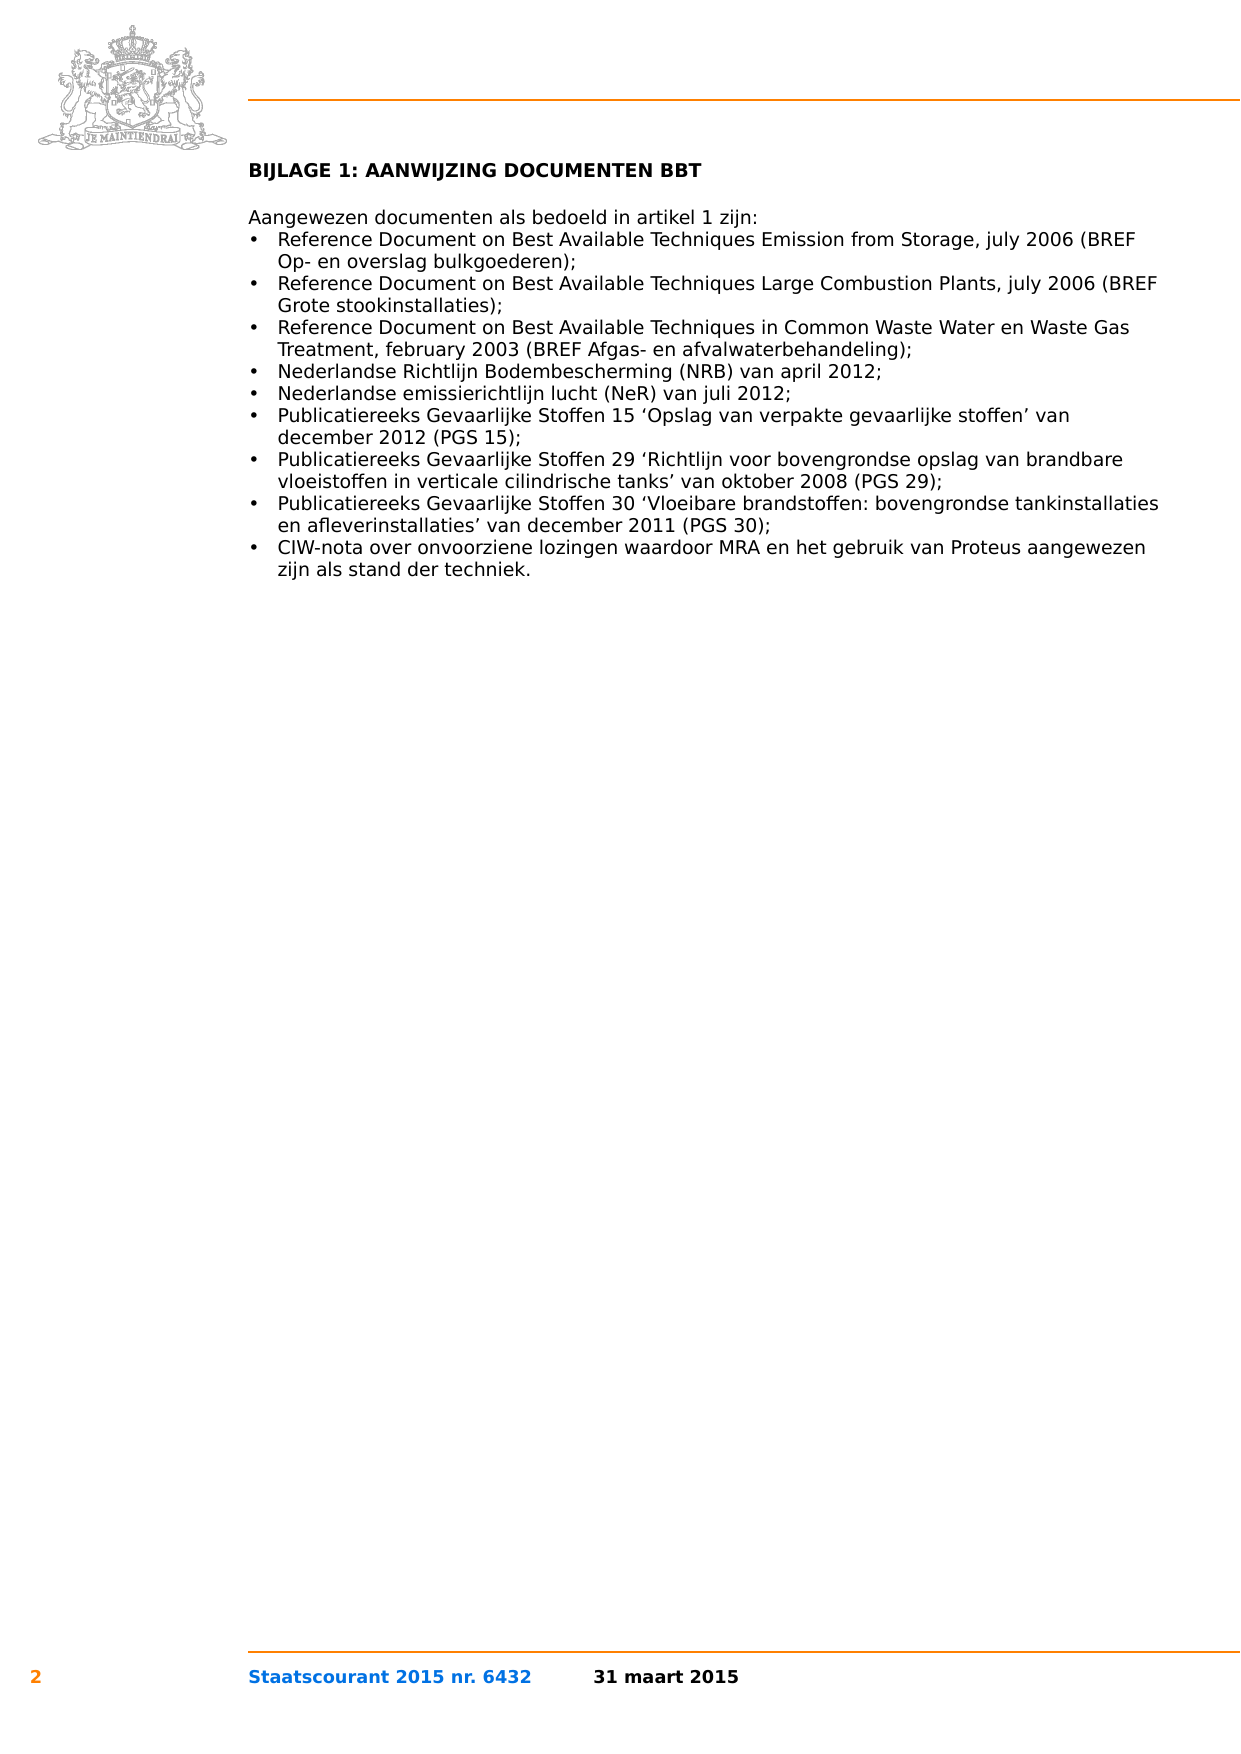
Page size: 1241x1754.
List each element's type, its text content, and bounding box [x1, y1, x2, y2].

text • Reference Document on Best Available Techniques Large Combustion Plants, july 2006 (BREF Grote stookinstallaties); [248, 273, 1163, 317]
text • Nederlandse emissierichtlijn lucht (NeR) van juli 2012; [248, 383, 1163, 405]
subtitle BIJLAGE 1: AANWIJZING DOCUMENTEN BBT [248, 160, 1163, 182]
text • CIW-nota over onvoorziene lozingen waardoor MRA en het gebruik van Proteus aangewezen zijn als stand der techniek. [248, 537, 1163, 581]
text Aangewezen documenten als bedoeld in artikel 1 zijn: [248, 207, 1163, 229]
text • Nederlandse Richtlijn Bodembescherming (NRB) van april 2012; [248, 361, 1163, 383]
text • Reference Document on Best Available Techniques in Common Waste Water en Waste Gas Treatment, february 2003 (BREF Afgas- en afvalwaterbehandeling); [248, 317, 1163, 361]
text • Publicatiereeks Gevaarlijke Stoffen 30 ‘Vloeibare brandstoffen: bovengrondse tankinstallaties en afleverinstallaties’ van december 2011 (PGS 30); [248, 493, 1163, 537]
text • Publicatiereeks Gevaarlijke Stoffen 15 ‘Opslag van verpakte gevaarlijke stoffen’ van december 2012 (PGS 15); [248, 405, 1163, 449]
text • Publicatiereeks Gevaarlijke Stoffen 29 ‘Richtlijn voor bovengrondse opslag van brandbare vloeistoffen in verticale cilindrische tanks’ van oktober 2008 (PGS 29); [248, 449, 1163, 493]
text • Reference Document on Best Available Techniques Emission from Storage, july 2006 (BREF Op- en overslag bulkgoederen); [248, 229, 1163, 273]
picture [38, 25, 227, 150]
